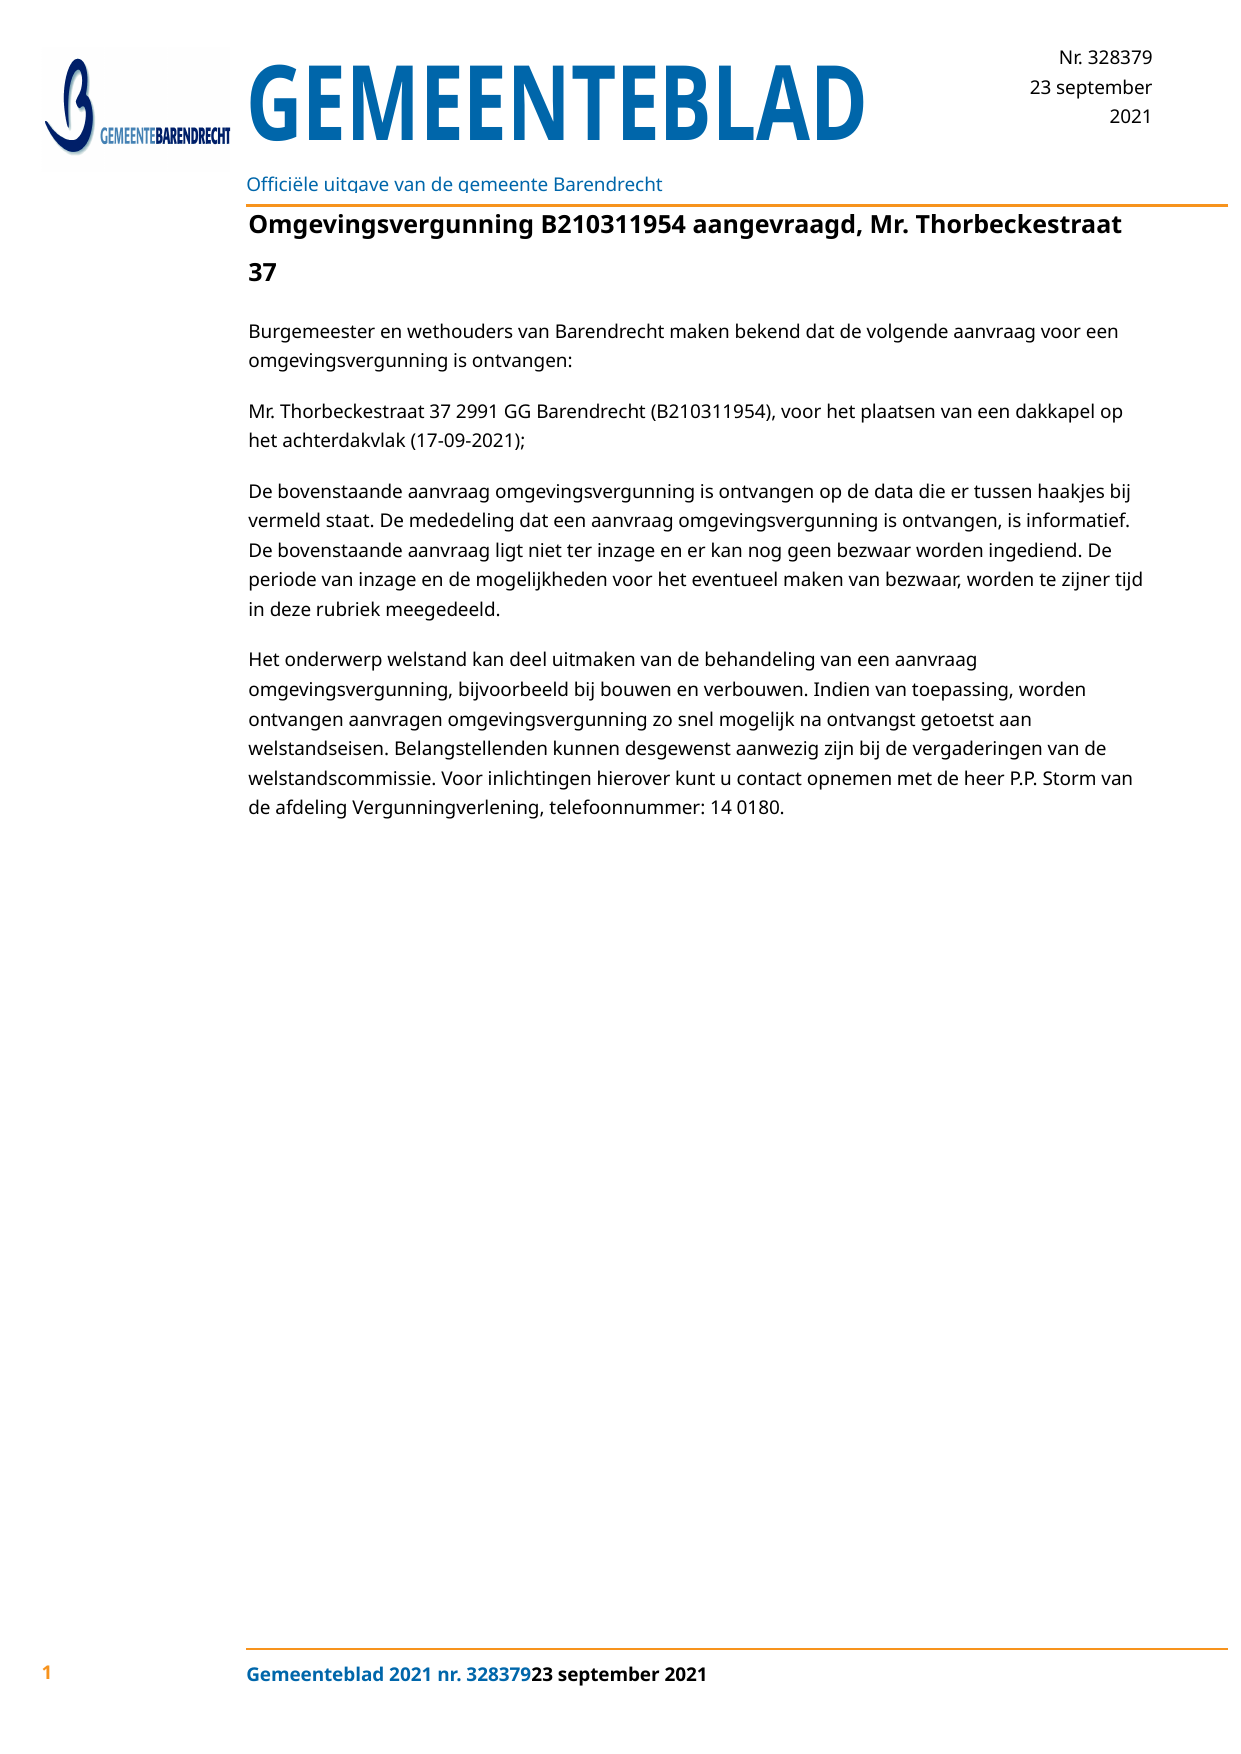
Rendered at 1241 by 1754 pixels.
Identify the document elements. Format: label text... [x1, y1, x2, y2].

text Omgevingsvergunning B210311954 aangevraagd, Mr. Thorbeckestraat 37 [248, 207, 1152, 288]
text Het onderwerp welstand kan deel uitmaken van de behandeling van een aanvraag omgevingsvergunning, bijvoorbeeld bij bouwen en verbouwen. Indien van toepassing, worden ontvangen aanvragen omgevingsvergunning zo snel mogelijk na ontvangst getoetst aan welstandseisen. Belangstellenden kunnen desgewenst aanwezig zijn bij de vergaderingen van de welstandscommissie. Voor inlichtingen hierover kunt u contact opnemen met de heer P.P. Storm van de afdeling Vergunningverlening, telefoonnummer: 14 0180. [248, 647, 1152, 820]
text Mr. Thorbeckestraat 37 2991 GG Barendrecht (B210311954), voor het plaatsen van een dakkapel op het achterdakvlak (17-09-2021); [248, 398, 1152, 453]
picture [41, 47, 231, 172]
text Burgemeester en wethouders van Barendrecht maken bekend dat de volgende aanvraag voor een omgevingsvergunning is ontvangen: [248, 318, 1152, 373]
text De bovenstaande aanvraag omgevingsvergunning is ontvangen op de data die er tussen haakjes bij vermeld staat. De mededeling dat een aanvraag omgevingsvergunning is ontvangen, is informatief. De bovenstaande aanvraag ligt niet ter inzage en er kan nog geen bezwaar worden ingediend. De periode van inzage en de mogelijkheden voor het eventueel maken van bezwaar, worden te zijner tijd in deze rubriek meegedeeld. [248, 478, 1152, 622]
